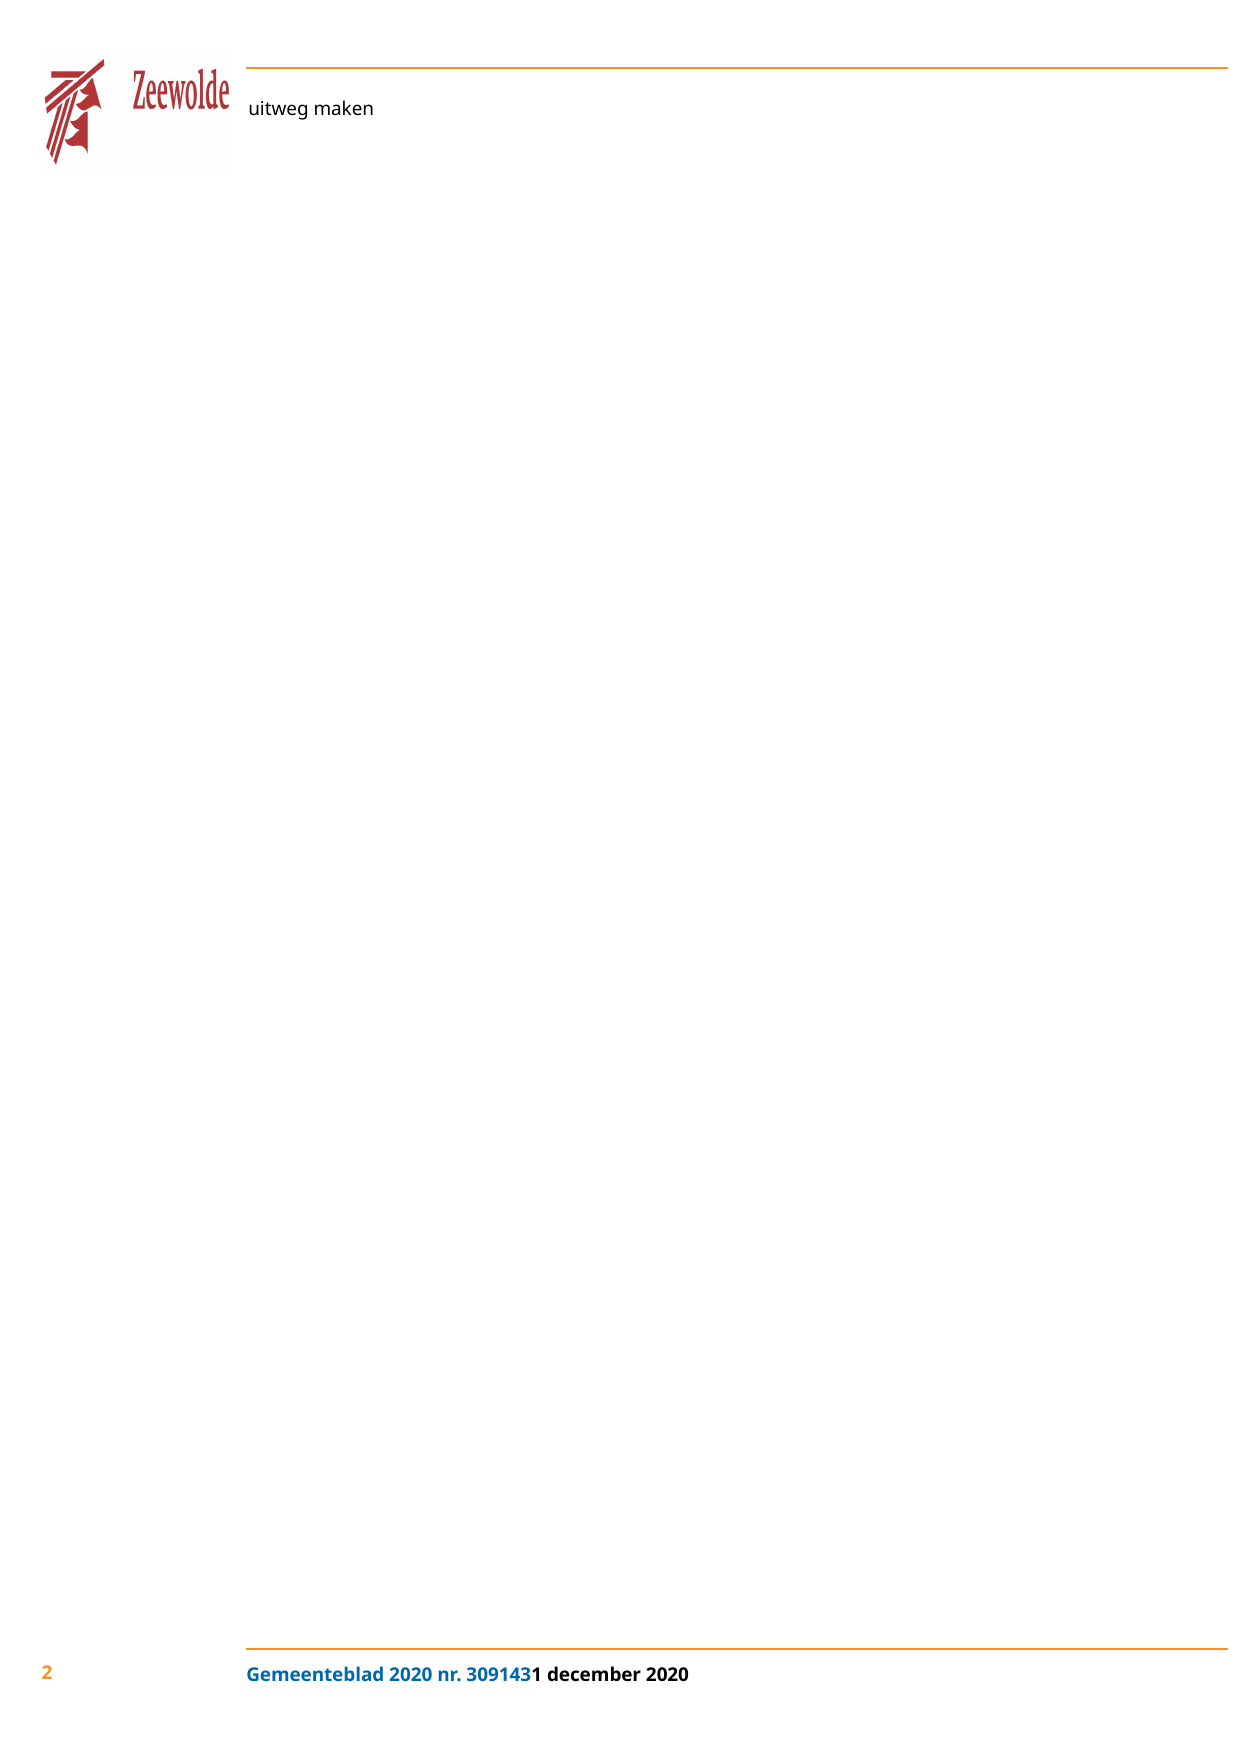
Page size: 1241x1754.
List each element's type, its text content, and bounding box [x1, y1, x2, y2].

text uitweg maken [248, 95, 1152, 121]
picture [41, 47, 231, 172]
